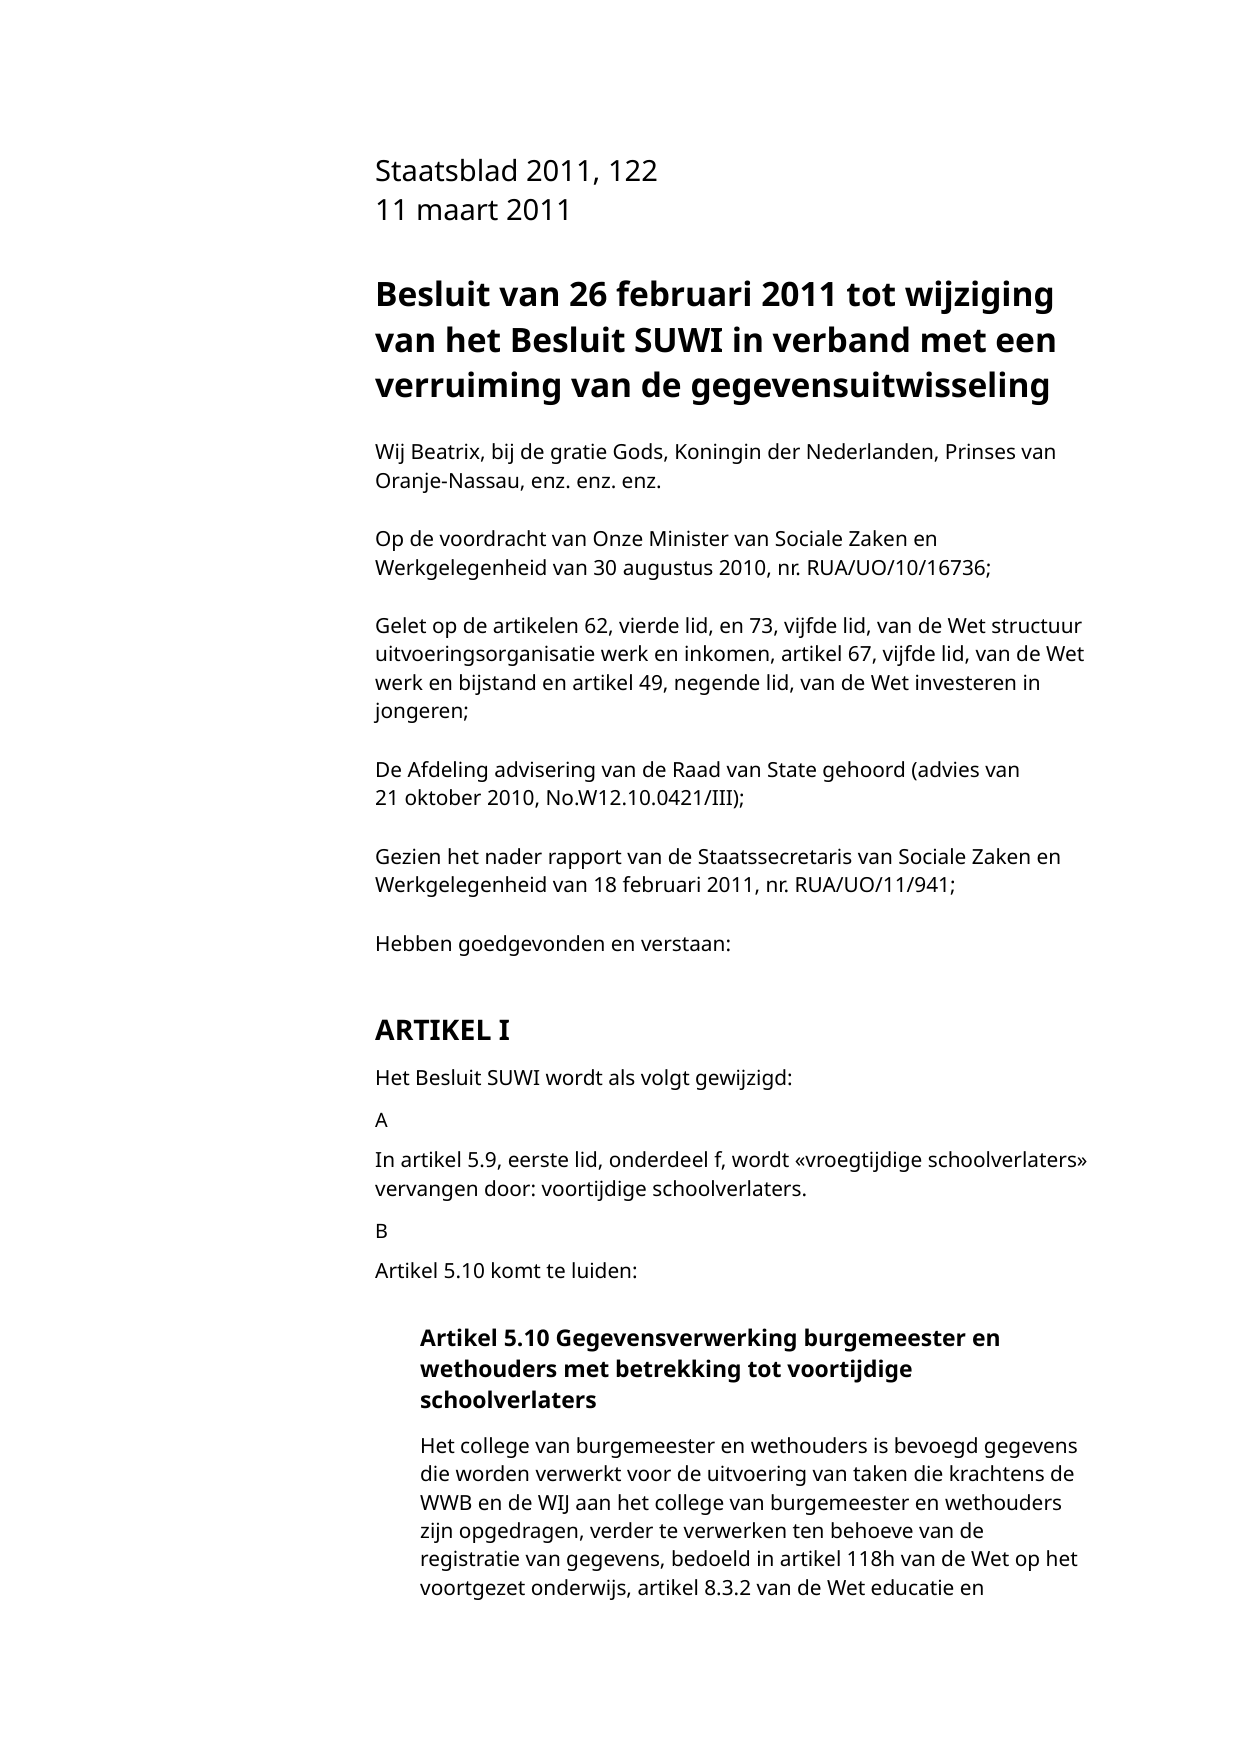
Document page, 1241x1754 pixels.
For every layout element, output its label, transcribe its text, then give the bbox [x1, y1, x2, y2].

text A [375, 1107, 1090, 1134]
text Staatsblad 2011, 122 [375, 150, 1090, 190]
text Hebben goedgevonden en verstaan: [375, 929, 1090, 957]
text De Afdeling advisering van de Raad van State gehoord (advies van 21 oktober 2010, No.W12.10.0421/III); [375, 755, 1090, 812]
text Op de voordracht van Onze Minister van Sociale Zaken en Werkgelegenheid van 30 augustus 2010, nr. RUA/UO/10/16736; [375, 524, 1090, 581]
subtitle ARTIKEL I [375, 1009, 1090, 1048]
text Het college van burgemeester en wethouders is bevoegd gegevens die worden verwerkt voor de uitvoering van taken die krachtens de WWB en de WIJ aan het college van burgemeester en wethouders zijn opgedragen, verder te verwerken ten behoeve van de registratie van gegevens, bedoeld in artikel 118h van de Wet op het voortgezet onderwijs, artikel 8.3.2 van de Wet educatie en [420, 1431, 1090, 1601]
text B [375, 1217, 1090, 1244]
text Gelet op de artikelen 62, vierde lid, en 73, vijfde lid, van de Wet structuur uitvoeringsorganisatie werk en inkomen, artikel 67, vijfde lid, van de Wet werk en bijstand en artikel 49, negende lid, van de Wet investeren in jongeren; [375, 611, 1090, 725]
subtitle Besluit van 26 februari 2011 tot wijziging van het Besluit SUWI in verband met een verruiming van de gegevensuitwisseling [375, 271, 1090, 407]
text Gezien het nader rapport van de Staatssecretaris van Sociale Zaken en Werkgelegenheid van 18 februari 2011, nr. RUA/UO/11/941; [375, 842, 1090, 899]
subtitle Artikel 5.10 Gegevensverwerking burgemeester en wethouders met betrekking tot voortijdige schoolverlaters [420, 1322, 1090, 1416]
text Wij Beatrix, bij de gratie Gods, Koningin der Nederlanden, Prinses van Oranje-Nassau, enz. enz. enz. [375, 437, 1090, 494]
text In artikel 5.9, eerste lid, onderdeel f, wordt «vroegtijdige schoolverlaters» vervangen door: voortijdige schoolverlaters. [375, 1145, 1090, 1202]
text 11 maart 2011 [375, 190, 1090, 229]
text Artikel 5.10 komt te luiden: [375, 1256, 1090, 1284]
text Het Besluit SUWI wordt als volgt gewijzigd: [375, 1063, 1090, 1092]
